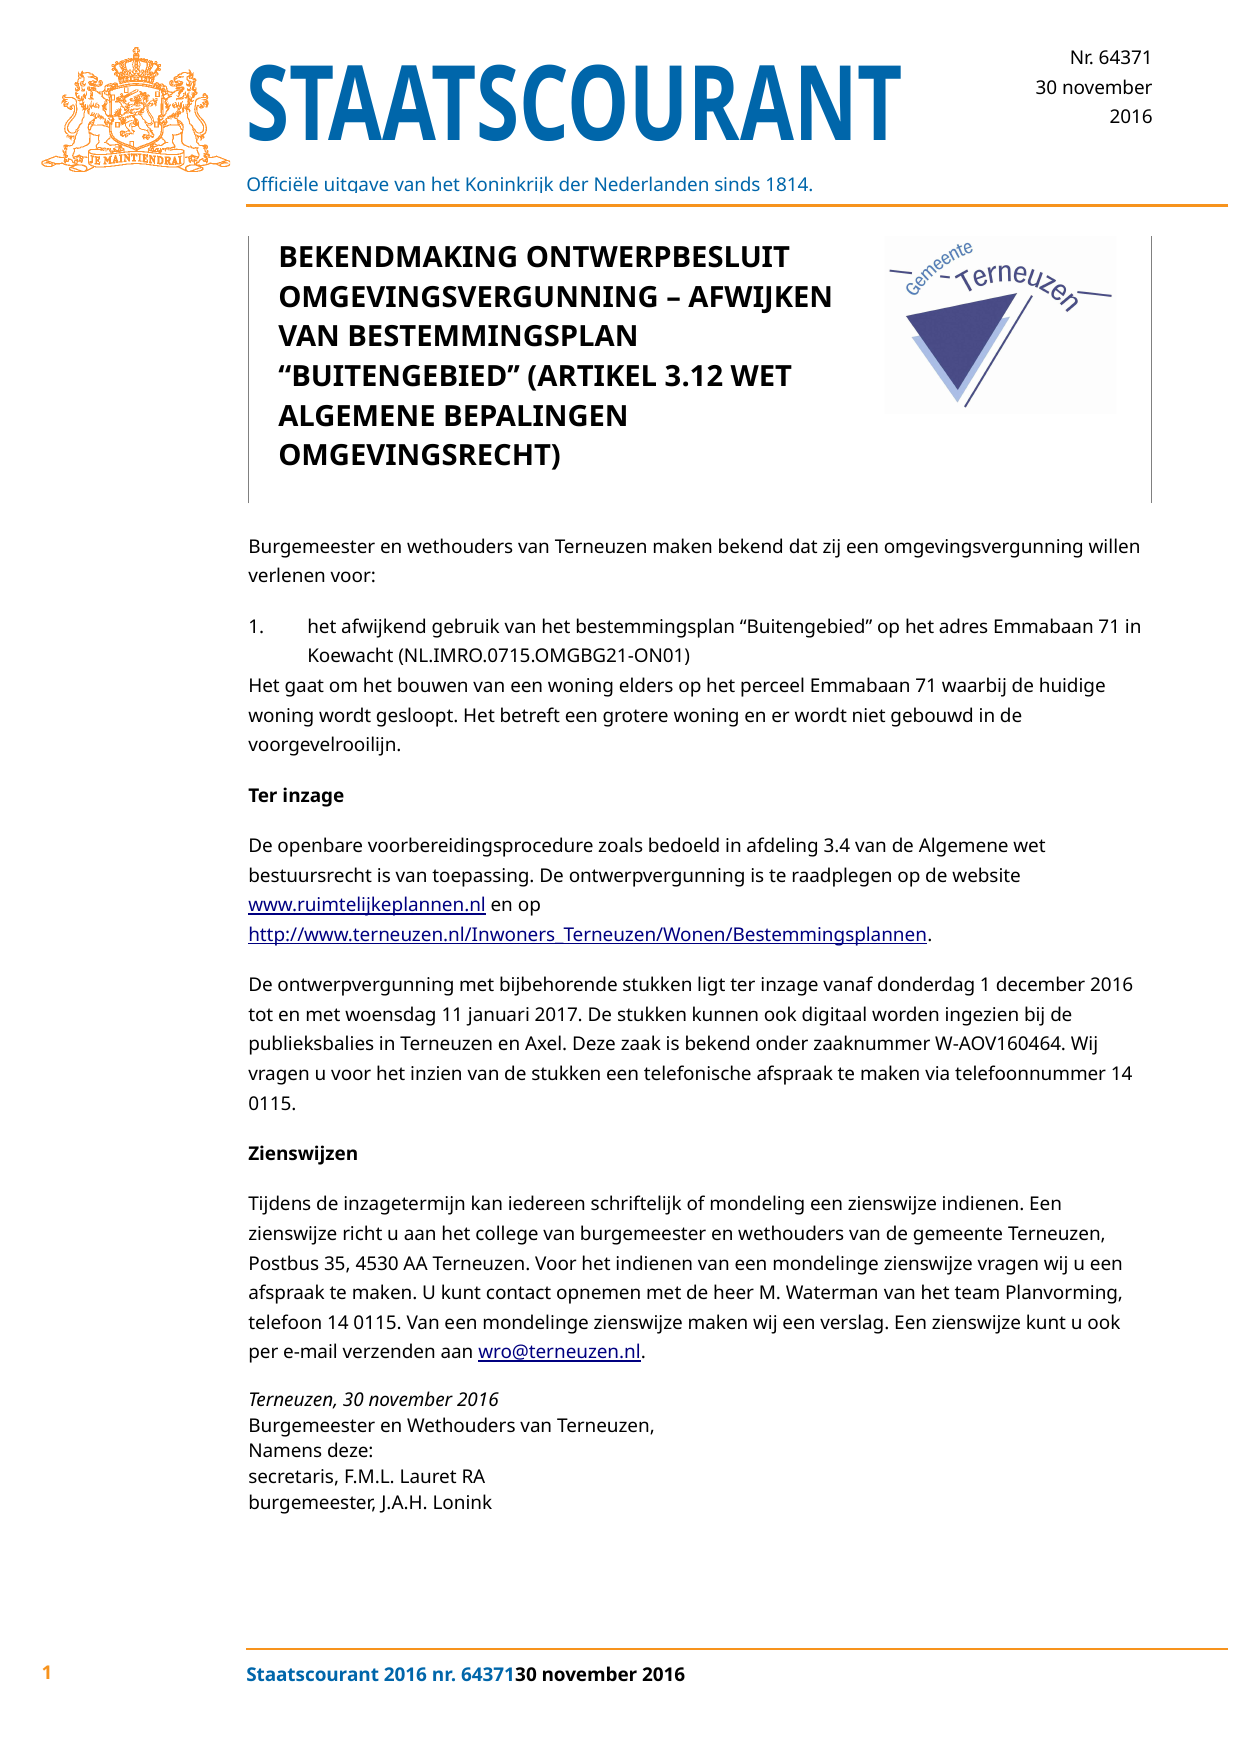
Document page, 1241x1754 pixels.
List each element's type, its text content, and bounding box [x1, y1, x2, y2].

text Burgemeester en Wethouders van Terneuzen, [248, 1412, 1152, 1438]
text De openbare voorbereidingsprocedure zoals bedoeld in afdeling 3.4 van de Algemene wet bestuursrecht is van toepassing. De ontwerpvergunning is te raadplegen op de website www.ruimtelijkeplannen.nl en op http://www.terneuzen.nl/Inwoners_Terneuzen/Wonen/Bestemmingsplannen. [248, 832, 1152, 947]
table_header [1117, 236, 1151, 413]
text Namens deze: [248, 1438, 1152, 1463]
text secretaris, F.M.L. Lauret RA [248, 1463, 1152, 1489]
text Ter inzage [248, 782, 1152, 807]
text Burgemeester en wethouders van Terneuzen maken bekend dat zij een omgevingsvergunning willen verlenen voor: [248, 533, 1152, 588]
text Zienswijzen [248, 1140, 1152, 1166]
text Terneuzen, 30 november 2016 [248, 1386, 1152, 1412]
picture [884, 236, 1117, 414]
table_header BEKENDMAKING ONTWERPBESLUIT OMGEVINGSVERGUNNING – AFWIJKEN VAN BESTEMMINGSPLAN “BUITENGEBIED’’ (ARTIKEL 3.12 WET ALGEMENE BEPALINGEN OMGEVINGSRECHT) [249, 236, 850, 503]
table_header [850, 236, 884, 413]
text burgemeester, J.A.H. Lonink [248, 1489, 1152, 1515]
text Tijdens de inzagetermijn kan iedereen schriftelijk of mondeling een zienswijze indienen. Een zienswijze richt u aan het college van burgemeester en wethouders van de gemeente Terneuzen, Postbus 35, 4530 AA Terneuzen. Voor het indienen van een mondelinge zienswijze vragen wij u een afspraak te maken. U kunt contact opnemen met de heer M. Waterman van het team Planvorming, telefoon 14 0115. Van een mondelinge zienswijze maken wij een verslag. Een zienswijze kunt u ook per e-mail verzenden aan wro@terneuzen.nl. [248, 1191, 1152, 1364]
picture [41, 47, 231, 172]
text Het gaat om het bouwen van een woning elders op het perceel Emmabaan 71 waarbij de huidige woning wordt gesloopt. Het betreft een grotere woning en er wordt niet gebouwd in de voorgevelrooilijn. [248, 672, 1152, 757]
table_header [850, 414, 1151, 503]
text De ontwerpvergunning met bijbehorende stukken ligt ter inzage vanaf donderdag 1 december 2016 tot en met woensdag 11 januari 2017. De stukken kunnen ook digitaal worden ingezien bij de publieksbalies in Terneuzen en Axel. Deze zaak is bekend onder zaaknummer W-AOV160464. Wij vragen u voor het inzien van de stukken een telefonische afspraak te maken via telefoonnummer 14 0115. [248, 971, 1152, 1115]
list het afwijkend gebruik van het bestemmingsplan “Buitengebied” op het adres Emmabaan 71 in Koewacht (NL.IMRO.0715.OMGBG21-ON01) [248, 613, 1152, 668]
